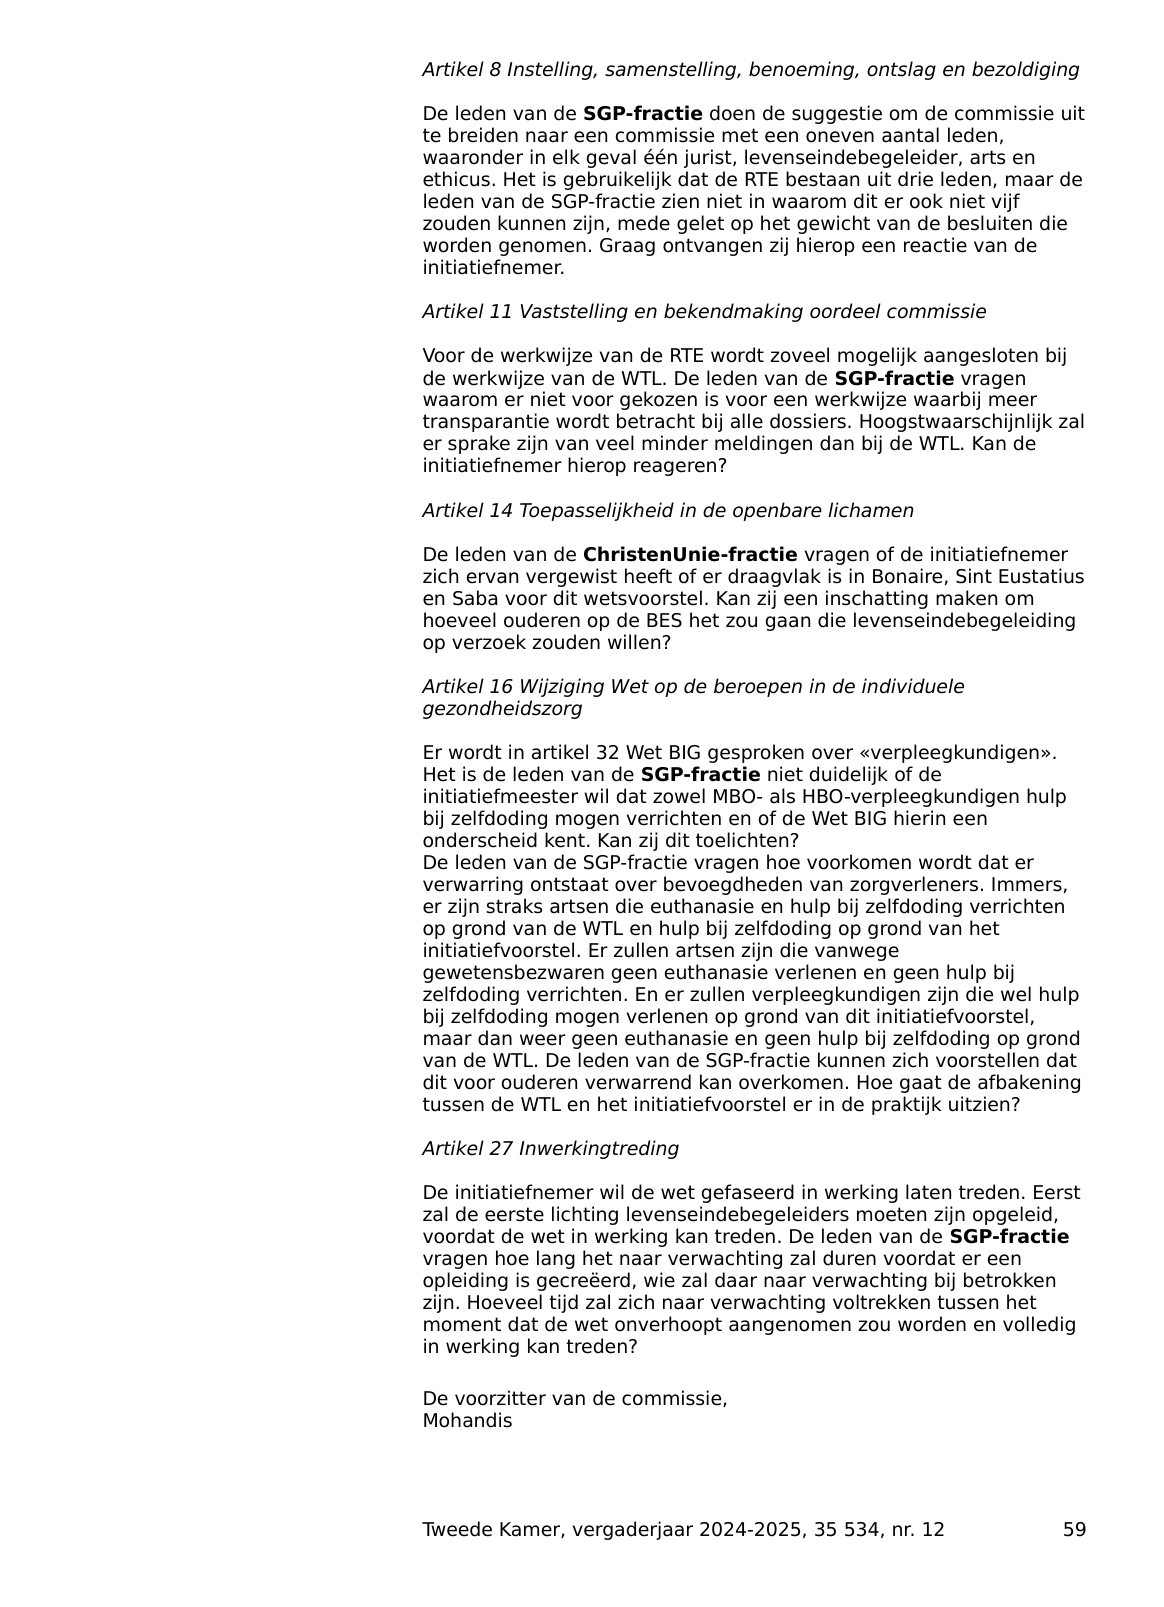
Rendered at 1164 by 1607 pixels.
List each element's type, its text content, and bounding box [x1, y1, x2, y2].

text De leden van de SGP-fractie vragen hoe voorkomen wordt dat er verwarring ontstaat over bevoegdheden van zorgverleners. Immers, er zijn straks artsen die euthanasie en hulp bij zelfdoding verrichten op grond van de WTL en hulp bij zelfdoding op grond van het initiatiefvoorstel. Er zullen artsen zijn die vanwege gewetensbezwaren geen euthanasie verlenen en geen hulp bij zelfdoding verrichten. En er zullen verpleegkundigen zijn die wel hulp bij zelfdoding mogen verlenen op grond van dit initiatiefvoorstel, maar dan weer geen euthanasie en geen hulp bij zelfdoding op grond van de WTL. De leden van de SGP-fractie kunnen zich voorstellen dat dit voor ouderen verwarrend kan overkomen. Hoe gaat de afbakening tussen de WTL en het initiatiefvoorstel er in de praktijk uitzien? [422, 852, 1087, 1116]
subtitle Artikel 8 Instelling, samenstelling, benoeming, ontslag en bezoldiging [422, 59, 1087, 81]
text De leden van de ChristenUnie-fractie vragen of de initiatiefnemer zich ervan vergewist heeft of er draagvlak is in Bonaire, Sint Eustatius en Saba voor dit wetsvoorstel. Kan zij een inschatting maken om hoeveel ouderen op de BES het zou gaan die levenseindebegeleiding op verzoek zouden willen? [422, 544, 1087, 653]
subtitle Artikel 11 Vaststelling en bekendmaking oordeel commissie [422, 301, 1087, 323]
text De voorzitter van de commissie, Mohandis [422, 1388, 1087, 1432]
text De leden van de SGP-fractie doen de suggestie om de commissie uit te breiden naar een commissie met een oneven aantal leden, waaronder in elk geval één jurist, levenseindebegeleider, arts en ethicus. Het is gebruikelijk dat de RTE bestaan uit drie leden, maar de leden van de SGP-fractie zien niet in waarom dit er ook niet vijf zouden kunnen zijn, mede gelet op het gewicht van de besluiten die worden genomen. Graag ontvangen zij hierop een reactie van de initiatiefnemer. [422, 103, 1087, 279]
text Voor de werkwijze van de RTE wordt zoveel mogelijk aangesloten bij de werkwijze van de WTL. De leden van de SGP-fractie vragen waarom er niet voor gekozen is voor een werkwijze waarbij meer transparantie wordt betracht bij alle dossiers. Hoogstwaarschijnlijk zal er sprake zijn van veel minder meldingen dan bij de WTL. Kan de initiatiefnemer hierop reageren? [422, 345, 1087, 477]
text Er wordt in artikel 32 Wet BIG gesproken over «verpleegkundigen». Het is de leden van de SGP-fractie niet duidelijk of de initiatiefmeester wil dat zowel MBO- als HBO-verpleegkundigen hulp bij zelfdoding mogen verrichten en of de Wet BIG hierin een onderscheid kent. Kan zij dit toelichten? [422, 742, 1087, 852]
subtitle Artikel 16 Wijziging Wet op de beroepen in de individuele gezondheidszorg [422, 676, 1087, 720]
subtitle Artikel 27 Inwerkingtreding [422, 1138, 1087, 1160]
text De initiatiefnemer wil de wet gefaseerd in werking laten treden. Eerst zal de eerste lichting levenseindebegeleiders moeten zijn opgeleid, voordat de wet in werking kan treden. De leden van de SGP-fractie vragen hoe lang het naar verwachting zal duren voordat er een opleiding is gecreëerd, wie zal daar naar verwachting bij betrokken zijn. Hoeveel tijd zal zich naar verwachting voltrekken tussen het moment dat de wet onverhoopt aangenomen zou worden en volledig in werking kan treden? [422, 1182, 1087, 1358]
subtitle Artikel 14 Toepasselijkheid in de openbare lichamen [422, 499, 1087, 521]
